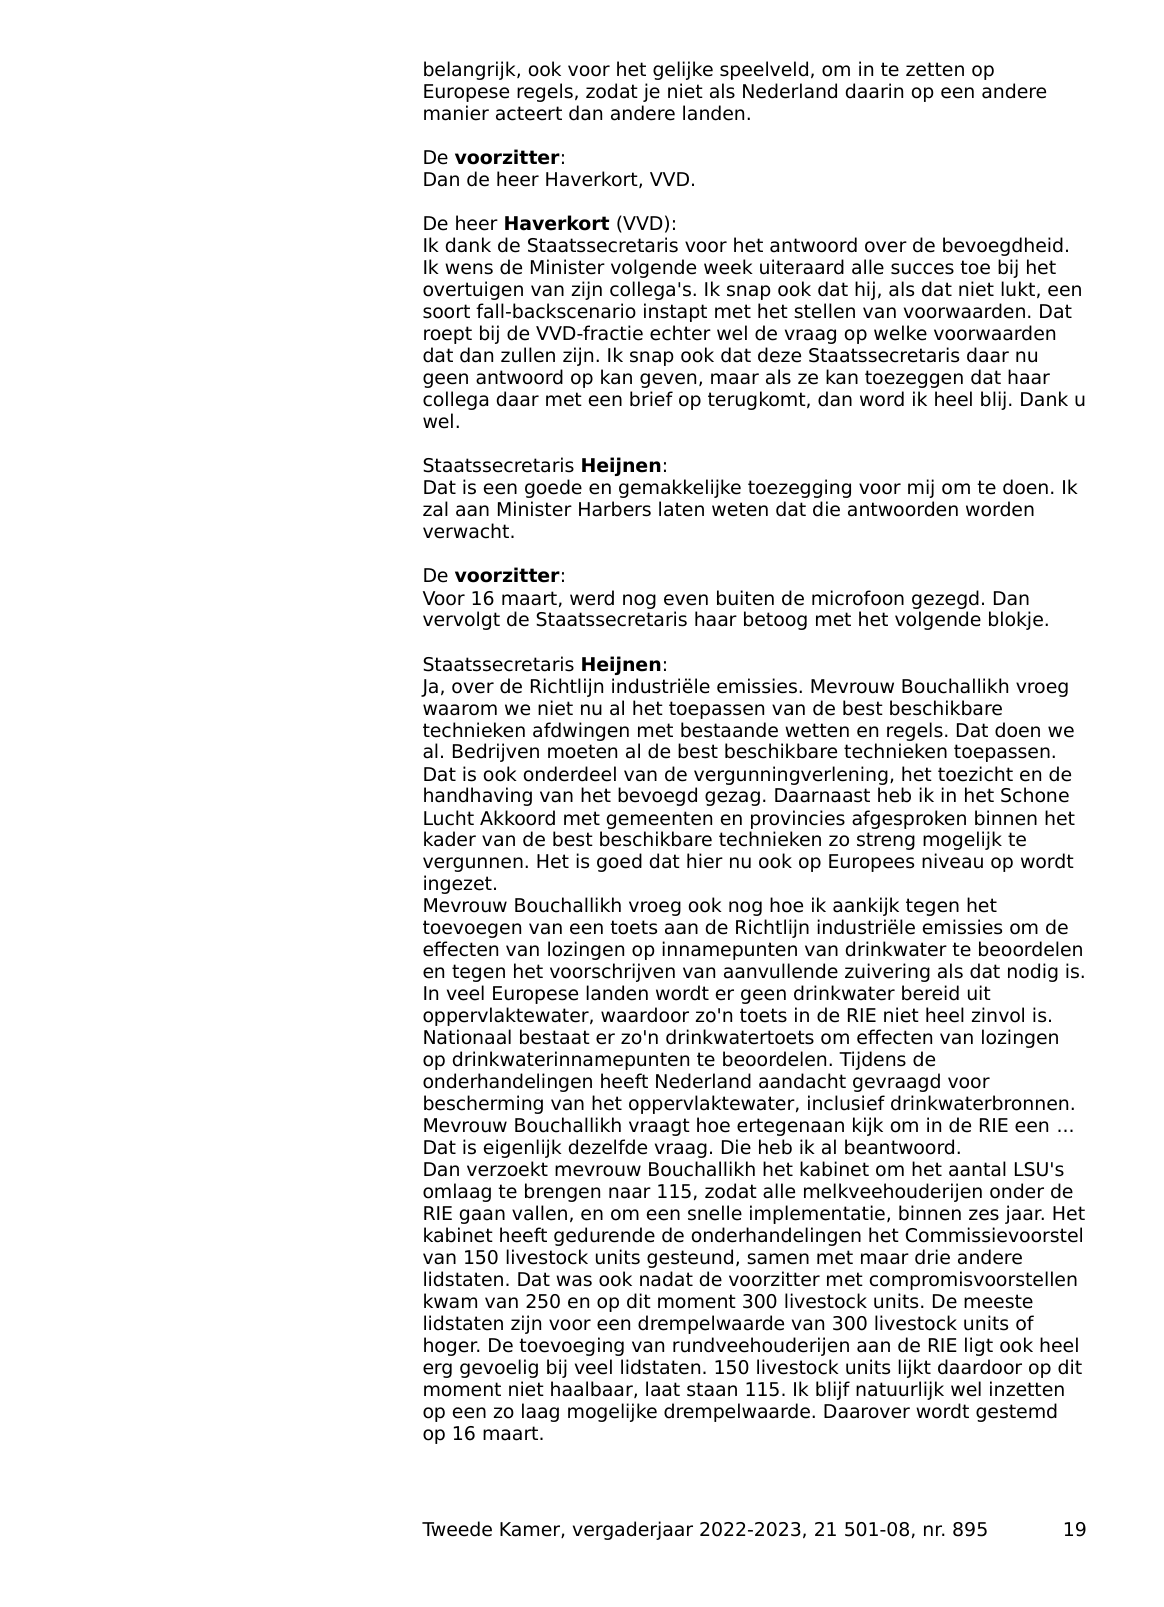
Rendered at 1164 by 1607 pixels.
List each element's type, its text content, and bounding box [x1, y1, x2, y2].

text Dat is een goede en gemakkelijke toezegging voor mij om te doen. Ik zal aan Minister Harbers laten weten dat die antwoorden worden verwacht. [422, 477, 1087, 543]
text De voorzitter: [422, 565, 1087, 587]
text De voorzitter: [422, 147, 1087, 169]
text Staatssecretaris Heijnen: [422, 455, 1087, 477]
text De heer Haverkort (VVD): [422, 213, 1087, 235]
text Staatssecretaris Heijnen: [422, 653, 1087, 676]
text Mevrouw Bouchallikh vroeg ook nog hoe ik aankijk tegen het toevoegen van een toets aan de Richtlijn industriële emissies om de effecten van lozingen op innamepunten van drinkwater te beoordelen en tegen het voorschrijven van aanvullende zuivering als dat nodig is. In veel Europese landen wordt er geen drinkwater bereid uit oppervlaktewater, waardoor zo'n toets in de RIE niet heel zinvol is. Nationaal bestaat er zo'n drinkwatertoets om effecten van lozingen op drinkwaterinnamepunten te beoordelen. Tijdens de onderhandelingen heeft Nederland aandacht gevraagd voor bescherming van het oppervlaktewater, inclusief drinkwaterbronnen. Mevrouw Bouchallikh vraagt hoe ertegenaan kijk om in de RIE een ... Dat is eigenlijk dezelfde vraag. Die heb ik al beantwoord. [422, 895, 1087, 1159]
text Dan de heer Haverkort, VVD. [422, 169, 1087, 191]
text Ja, over de Richtlijn industriële emissies. Mevrouw Bouchallikh vroeg waarom we niet nu al het toepassen van de best beschikbare technieken afdwingen met bestaande wetten en regels. Dat doen we al. Bedrijven moeten al de best beschikbare technieken toepassen. Dat is ook onderdeel van de vergunningverlening, het toezicht en de handhaving van het bevoegd gezag. Daarnaast heb ik in het Schone Lucht Akkoord met gemeenten en provincies afgesproken binnen het kader van de best beschikbare technieken zo streng mogelijk te vergunnen. Het is goed dat hier nu ook op Europees niveau op wordt ingezet. [422, 676, 1087, 895]
text belangrijk, ook voor het gelijke speelveld, om in te zetten op Europese regels, zodat je niet als Nederland daarin op een andere manier acteert dan andere landen. [422, 59, 1087, 125]
text Ik dank de Staatssecretaris voor het antwoord over de bevoegdheid. Ik wens de Minister volgende week uiteraard alle succes toe bij het overtuigen van zijn collega's. Ik snap ook dat hij, als dat niet lukt, een soort fall-backscenario instapt met het stellen van voorwaarden. Dat roept bij de VVD-fractie echter wel de vraag op welke voorwaarden dat dan zullen zijn. Ik snap ook dat deze Staatssecretaris daar nu geen antwoord op kan geven, maar als ze kan toezeggen dat haar collega daar met een brief op terugkomt, dan word ik heel blij. Dank u wel. [422, 235, 1087, 433]
text Voor 16 maart, werd nog even buiten de microfoon gezegd. Dan vervolgt de Staatssecretaris haar betoog met het volgende blokje. [422, 587, 1087, 631]
text Dan verzoekt mevrouw Bouchallikh het kabinet om het aantal LSU's omlaag te brengen naar 115, zodat alle melkveehouderijen onder de RIE gaan vallen, en om een snelle implementatie, binnen zes jaar. Het kabinet heeft gedurende de onderhandelingen het Commissievoorstel van 150 livestock units gesteund, samen met maar drie andere lidstaten. Dat was ook nadat de voorzitter met compromisvoorstellen kwam van 250 en op dit moment 300 livestock units. De meeste lidstaten zijn voor een drempelwaarde van 300 livestock units of hoger. De toevoeging van rundveehouderijen aan de RIE ligt ook heel erg gevoelig bij veel lidstaten. 150 livestock units lijkt daardoor op dit moment niet haalbaar, laat staan 115. Ik blijf natuurlijk wel inzetten op een zo laag mogelijke drempelwaarde. Daarover wordt gestemd op 16 maart. [422, 1159, 1087, 1445]
